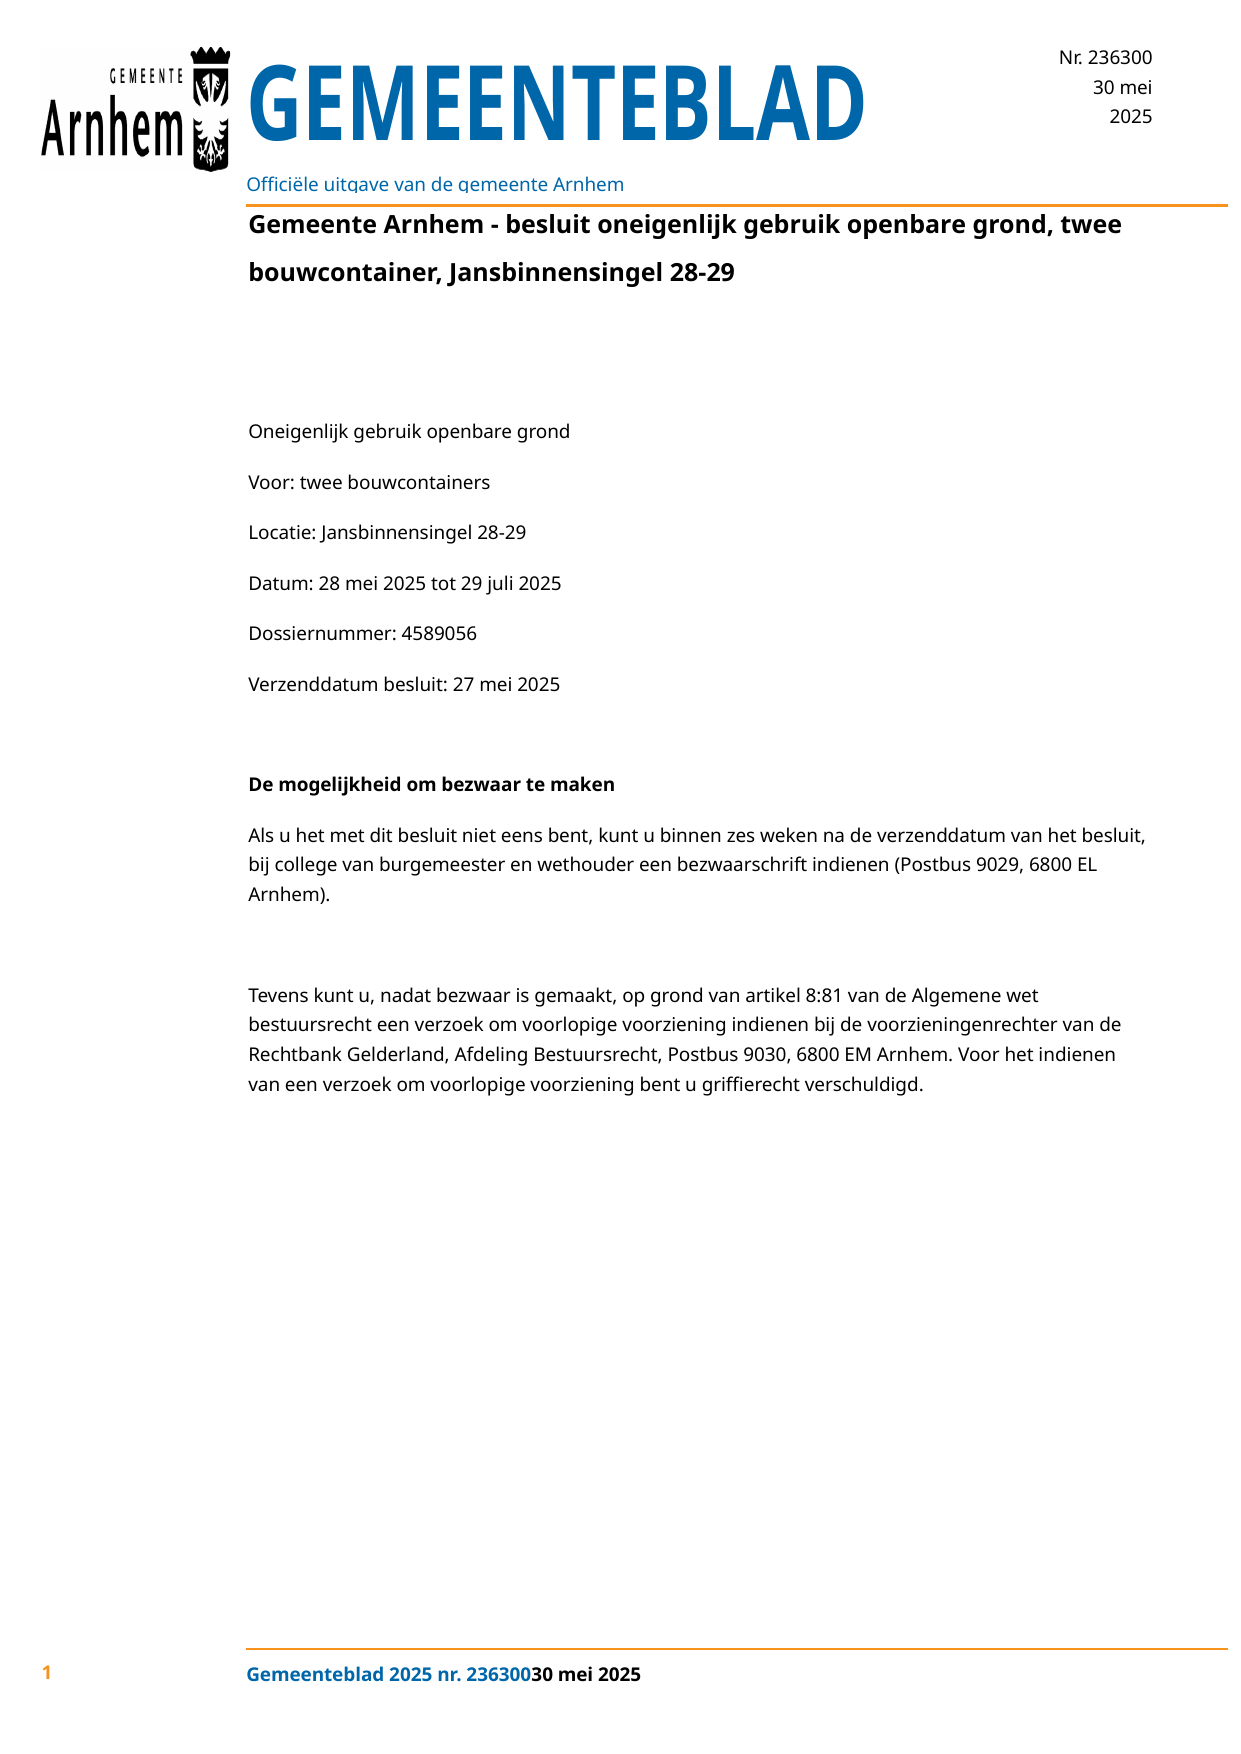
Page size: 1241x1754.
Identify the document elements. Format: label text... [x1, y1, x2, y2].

text Voor: twee bouwcontainers [248, 469, 1152, 495]
text Als u het met dit besluit niet eens bent, kunt u binnen zes weken na de verzenddatum van het besluit, bij college van burgemeester en wethouder een bezwaarschrift indienen (Postbus 9029, 6800 EL Arnhem). [248, 822, 1152, 907]
text Datum: 28 mei 2025 tot 29 juli 2025 [248, 570, 1152, 596]
text Verzenddatum besluit: 27 mei 2025 [248, 671, 1152, 697]
text Oneigenlijk gebruik openbare grond [248, 419, 1152, 444]
text Dossiernummer: 4589056 [248, 620, 1152, 646]
text De mogelijkheid om bezwaar te maken [248, 772, 1152, 797]
text Gemeente Arnhem - besluit oneigenlijk gebruik openbare grond, twee bouwcontainer, Jansbinnensingel 28-29 [248, 207, 1152, 288]
picture [41, 47, 231, 172]
text Locatie: Jansbinnensingel 28-29 [248, 519, 1152, 545]
text Tevens kunt u, nadat bezwaar is gemaakt, op grond van artikel 8:81 van de Algemene wet bestuursrecht een verzoek om voorlopige voorziening indienen bij de voorzieningenrechter van de Rechtbank Gelderland, Afdeling Bestuursrecht, Postbus 9030, 6800 EM Arnhem. Voor het indienen van een verzoek om voorlopige voorziening bent u griffierecht verschuldigd. [248, 982, 1152, 1097]
